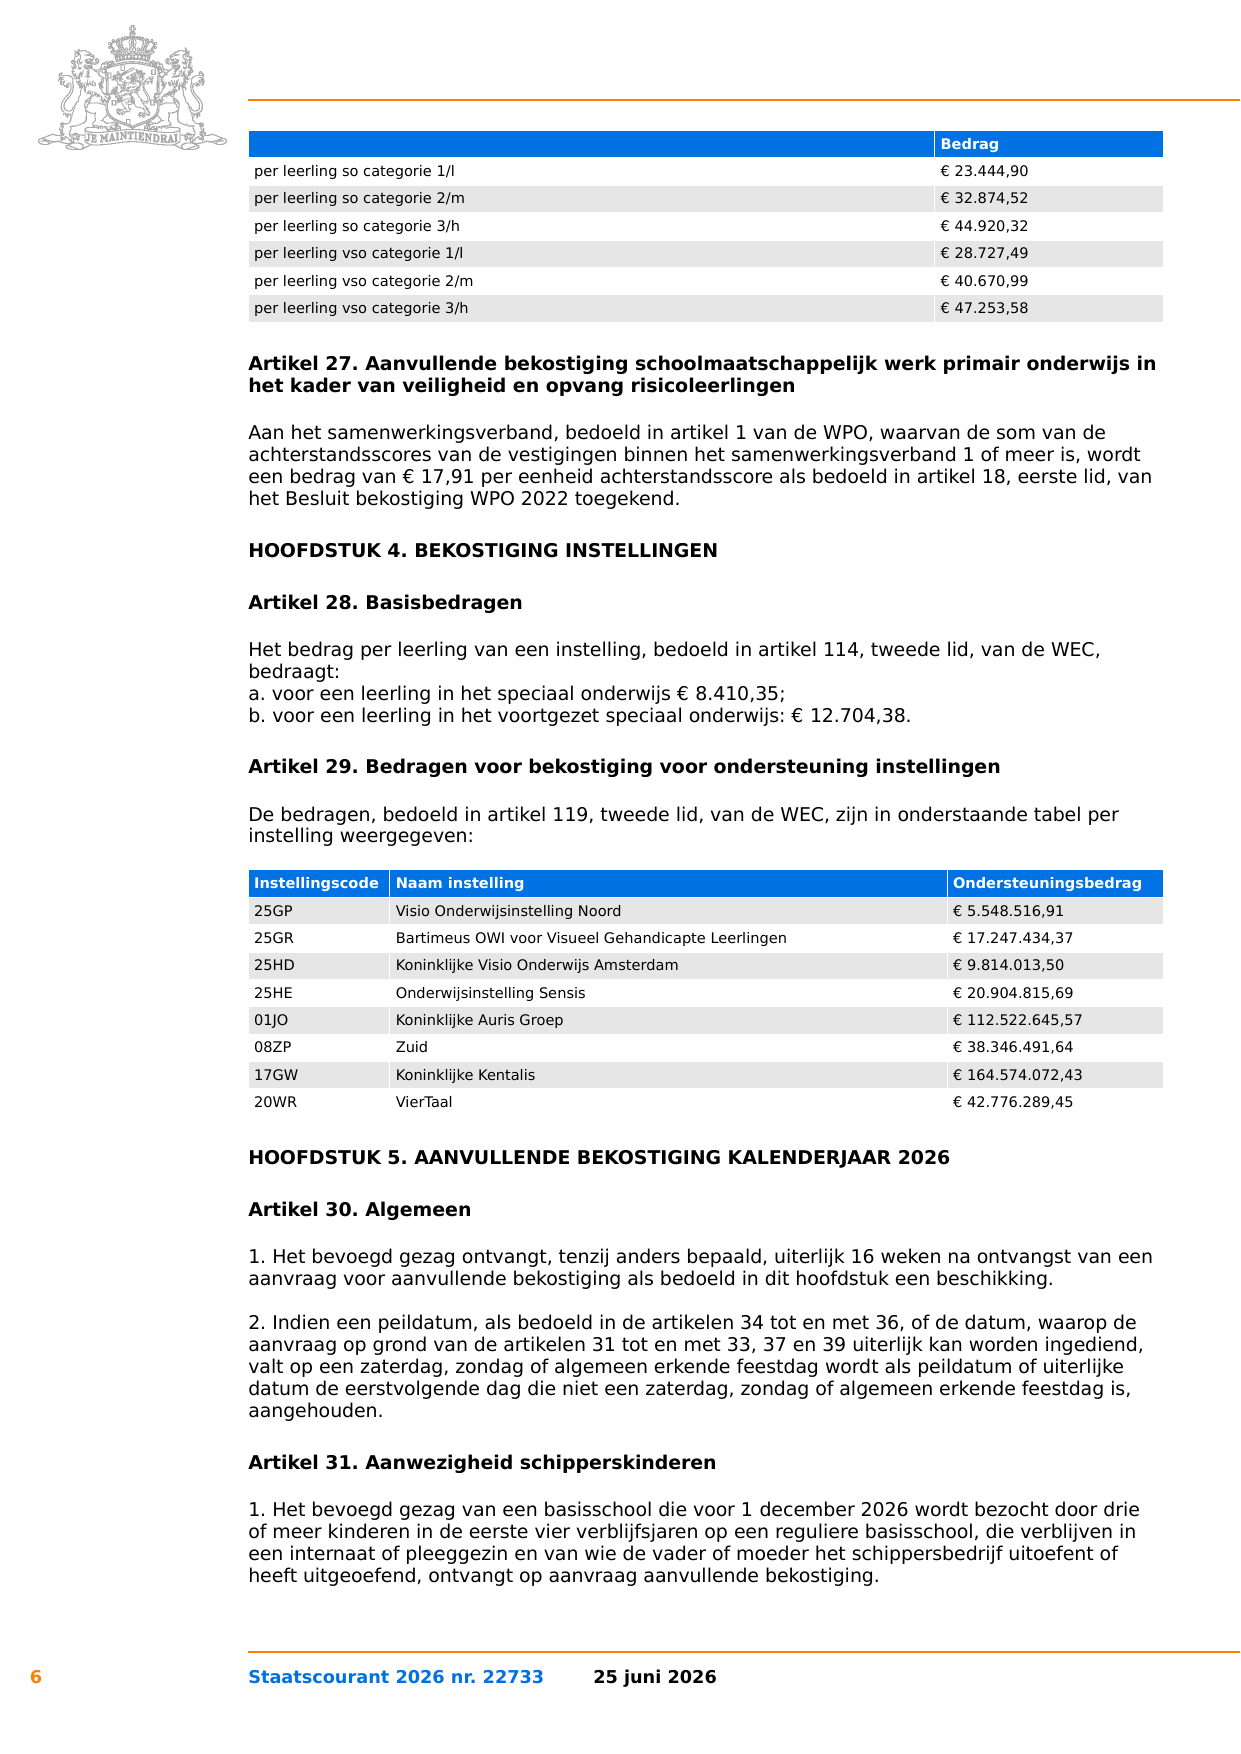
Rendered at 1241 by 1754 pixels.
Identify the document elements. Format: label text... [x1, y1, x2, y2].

table_cell Koninklijke Visio Onderwijs Amsterdam [390, 953, 947, 979]
table_cell € 23.444,90 [935, 158, 1163, 185]
table_cell 25HD [249, 953, 389, 979]
table_cell € 42.776.289,45 [948, 1090, 1163, 1116]
table_cell € 47.253,58 [935, 295, 1163, 322]
table_cell per leerling vso categorie 1/l [249, 241, 934, 267]
table_cell € 38.346.491,64 [948, 1035, 1163, 1061]
text 1. Het bevoegd gezag van een basisschool die voor 1 december 2026 wordt bezocht door drie of meer kinderen in de eerste vier verblijfsjaren op een reguliere basisschool, die verblijven in een internaat of pleeggezin en van wie de vader of moeder het schippersbedrijf uitoefent of heeft uitgeoefend, ontvangt op aanvraag aanvullende bekostiging. [248, 1498, 1163, 1586]
table_cell 17GW [249, 1062, 389, 1088]
table_cell Visio Onderwijsinstelling Noord [390, 898, 947, 924]
table_cell per leerling so categorie 3/h [249, 213, 934, 239]
table_cell € 32.874,52 [935, 186, 1163, 212]
subtitle Artikel 28. Basisbedragen [248, 592, 1163, 613]
table_cell Bartimeus OWI voor Visueel Gehandicapte Leerlingen [390, 925, 947, 951]
subtitle Artikel 30. Algemeen [248, 1199, 1163, 1221]
table_cell VierTaal [390, 1090, 947, 1116]
table_cell 25GR [249, 925, 389, 951]
table_cell € 17.247.434,37 [948, 925, 1163, 951]
subtitle HOOFDSTUK 5. AANVULLENDE BEKOSTIGING KALENDERJAAR 2026 [248, 1147, 1163, 1169]
text 2. Indien een peildatum, als bedoeld in de artikelen 34 tot en met 36, of de datum, waarop de aanvraag op grond van de artikelen 31 tot en met 33, 37 en 39 uiterlijk kan worden ingediend, valt op een zaterdag, zondag of algemeen erkende feestdag wordt als peildatum of uiterlijke datum de eerstvolgende dag die niet een zaterdag, zondag of algemeen erkende feestdag is, aangehouden. [248, 1312, 1163, 1422]
table_cell € 40.670,99 [935, 268, 1163, 294]
table_header Instellingscode [249, 870, 389, 897]
table_cell per leerling so categorie 2/m [249, 186, 934, 212]
text De bedragen, bedoeld in artikel 119, tweede lid, van de WEC, zijn in onderstaande tabel per instelling weergegeven: [248, 803, 1163, 847]
table_header Bedrag [935, 131, 1163, 157]
table_cell per leerling vso categorie 2/m [249, 268, 934, 294]
table_cell Zuid [390, 1035, 947, 1061]
table_header [249, 131, 934, 157]
subtitle Artikel 29. Bedragen voor bekostiging voor ondersteuning instellingen [248, 756, 1163, 778]
table_cell Koninklijke Auris Groep [390, 1007, 947, 1034]
table_cell € 5.548.516,91 [948, 898, 1163, 924]
table_header Ondersteuningsbedrag [948, 870, 1163, 897]
table_cell € 9.814.013,50 [948, 953, 1163, 979]
table_cell € 164.574.072,43 [948, 1062, 1163, 1088]
text a. voor een leerling in het speciaal onderwijs € 8.410,35; [248, 682, 1163, 704]
text 1. Het bevoegd gezag ontvangt, tenzij anders bepaald, uiterlijk 16 weken na ontvangst van een aanvraag voor aanvullende bekostiging als bedoeld in dit hoofdstuk een beschikking. [248, 1246, 1163, 1290]
subtitle HOOFDSTUK 4. BEKOSTIGING INSTELLINGEN [248, 539, 1163, 562]
picture [38, 25, 227, 150]
table_cell 25GP [249, 898, 389, 924]
subtitle Artikel 27. Aanvullende bekostiging schoolmaatschappelijk werk primair onderwijs in het kader van veiligheid en opvang risicoleerlingen [248, 353, 1163, 397]
table_cell per leerling so categorie 1/l [249, 158, 934, 185]
text Aan het samenwerkingsverband, bedoeld in artikel 1 van de WPO, waarvan de som van de achterstandsscores van de vestigingen binnen het samenwerkingsverband 1 of meer is, wordt een bedrag van € 17,91 per eenheid achterstandsscore als bedoeld in artikel 18, eerste lid, van het Besluit bekostiging WPO 2022 toegekend. [248, 422, 1163, 509]
table_cell Koninklijke Kentalis [390, 1062, 947, 1088]
table_cell € 112.522.645,57 [948, 1007, 1163, 1034]
table_cell 25HE [249, 980, 389, 1006]
text Het bedrag per leerling van een instelling, bedoeld in artikel 114, tweede lid, van de WEC, bedraagt: [248, 638, 1163, 682]
table_cell € 44.920,32 [935, 213, 1163, 239]
table_cell € 28.727,49 [935, 241, 1163, 267]
table_header Naam instelling [390, 870, 947, 897]
table_cell per leerling vso categorie 3/h [249, 295, 934, 322]
table_cell 01JO [249, 1007, 389, 1034]
table_cell 08ZP [249, 1035, 389, 1061]
table_cell € 20.904.815,69 [948, 980, 1163, 1006]
subtitle Artikel 31. Aanwezigheid schipperskinderen [248, 1452, 1163, 1473]
table_cell 20WR [249, 1090, 389, 1116]
table_cell Onderwijsinstelling Sensis [390, 980, 947, 1006]
text b. voor een leerling in het voortgezet speciaal onderwijs: € 12.704,38. [248, 704, 1163, 726]
